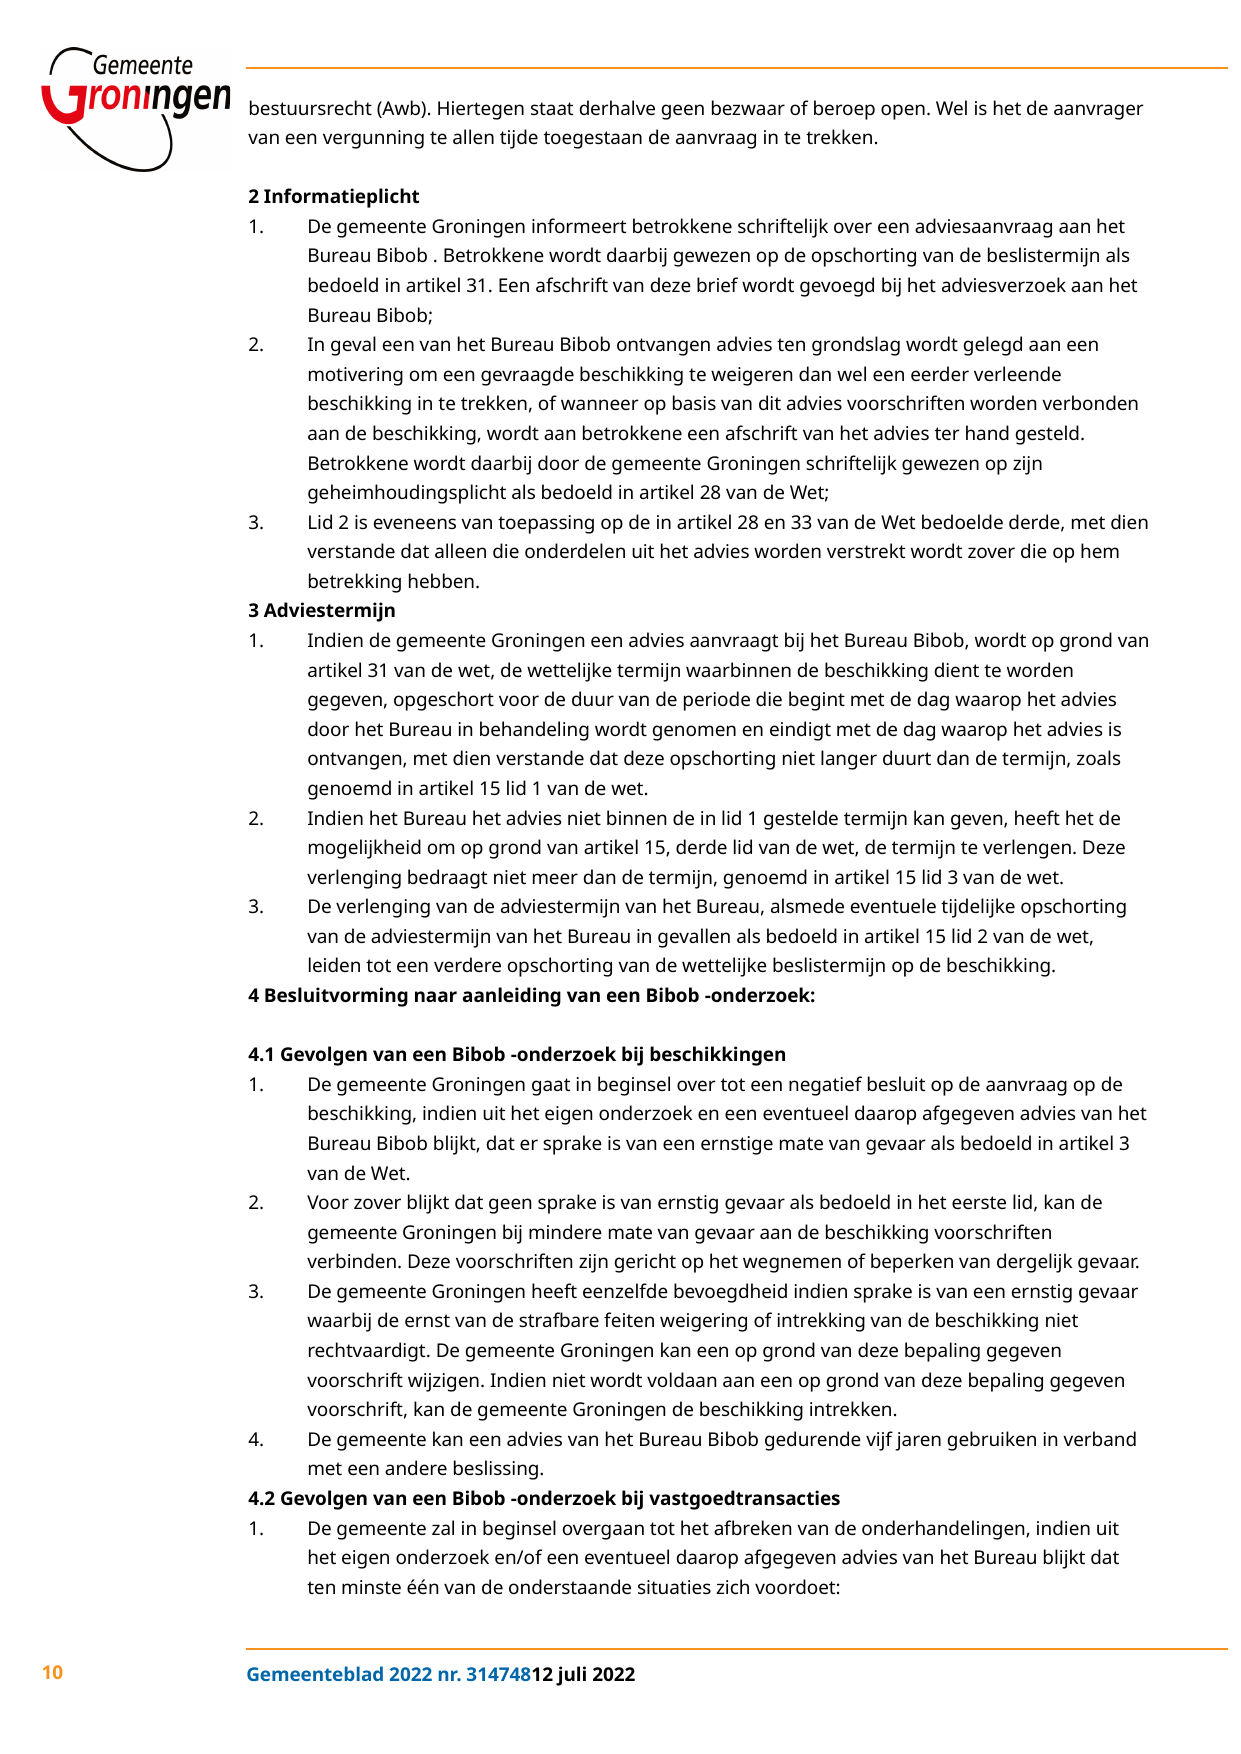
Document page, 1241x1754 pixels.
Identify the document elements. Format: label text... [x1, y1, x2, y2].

text 2 Informatieplicht [248, 183, 1152, 209]
list Voor zover blijkt dat geen sprake is van ernstig gevaar als bedoeld in het eerste lid, kan de gemeente Groningen bij mindere mate van gevaar aan de beschikking voorschriften verbinden. Deze voorschriften zijn gericht op het wegnemen of beperken van dergelijk gevaar. [248, 1189, 1152, 1274]
text 4 Besluitvorming naar aanleiding van een Bibob -onderzoek: [248, 982, 1152, 1008]
list De gemeente Groningen heeft eenzelfde bevoegdheid indien sprake is van een ernstig gevaar waarbij de ernst van de strafbare feiten weigering of intrekking van de beschikking niet rechtvaardigt. De gemeente Groningen kan een op grond van deze bepaling gegeven voorschrift wijzigen. Indien niet wordt voldaan aan een op grond van deze bepaling gegeven voorschrift, kan de gemeente Groningen de beschikking intrekken. [248, 1278, 1152, 1422]
text 3 Adviestermijn [248, 598, 1152, 623]
list De gemeente Groningen gaat in beginsel over tot een negatief besluit op de aanvraag op de beschikking, indien uit het eigen onderzoek en een eventueel daarop afgegeven advies van het Bureau Bibob blijkt, dat er sprake is van een ernstige mate van gevaar als bedoeld in artikel 3 van de Wet. [248, 1071, 1152, 1186]
text 4.2 Gevolgen van een Bibob -onderzoek bij vastgoedtransacties [248, 1485, 1152, 1511]
list De gemeente zal in beginsel overgaan tot het afbreken van de onderhandelingen, indien uit het eigen onderzoek en/of een eventueel daarop afgegeven advies van het Bureau blijkt dat ten minste één van de onderstaande situaties zich voordoet: [248, 1515, 1152, 1600]
list De verlenging van de adviestermijn van het Bureau, alsmede eventuele tijdelijke opschorting van de adviestermijn van het Bureau in gevallen als bedoeld in artikel 15 lid 2 van de wet, leiden tot een verdere opschorting van de wettelijke beslistermijn op de beschikking. [248, 893, 1152, 978]
text 4.1 Gevolgen van een Bibob -onderzoek bij beschikkingen [248, 1041, 1152, 1067]
text bestuursrecht (Awb). Hiertegen staat derhalve geen bezwaar of beroep open. Wel is het de aanvrager van een vergunning te allen tijde toegestaan de aanvraag in te trekken. [248, 95, 1152, 150]
picture [41, 47, 231, 172]
list Lid 2 is eveneens van toepassing op de in artikel 28 en 33 van de Wet bedoelde derde, met dien verstande dat alleen die onderdelen uit het advies worden verstrekt wordt zover die op hem betrekking hebben. [248, 509, 1152, 594]
list Indien het Bureau het advies niet binnen de in lid 1 gestelde termijn kan geven, heeft het de mogelijkheid om op grond van artikel 15, derde lid van de wet, de termijn te verlengen. Deze verlenging bedraagt niet meer dan de termijn, genoemd in artikel 15 lid 3 van de wet. [248, 805, 1152, 890]
list Indien de gemeente Groningen een advies aanvraagt bij het Bureau Bibob, wordt op grond van artikel 31 van de wet, de wettelijke termijn waarbinnen de beschikking dient te worden gegeven, opgeschort voor de duur van de periode die begint met de dag waarop het advies door het Bureau in behandeling wordt genomen en eindigt met de dag waarop het advies is ontvangen, met dien verstande dat deze opschorting niet langer duurt dan de termijn, zoals genoemd in artikel 15 lid 1 van de wet. [248, 627, 1152, 801]
list In geval een van het Bureau Bibob ontvangen advies ten grondslag wordt gelegd aan een motivering om een gevraagde beschikking te weigeren dan wel een eerder verleende beschikking in te trekken, of wanneer op basis van dit advies voorschriften worden verbonden aan de beschikking, wordt aan betrokkene een afschrift van het advies ter hand gesteld. Betrokkene wordt daarbij door de gemeente Groningen schriftelijk gewezen op zijn geheimhoudingsplicht als bedoeld in artikel 28 van de Wet; [248, 331, 1152, 505]
list De gemeente kan een advies van het Bureau Bibob gedurende vijf jaren gebruiken in verband met een andere beslissing. [248, 1426, 1152, 1481]
list De gemeente Groningen informeert betrokkene schriftelijk over een adviesaanvraag aan het Bureau Bibob . Betrokkene wordt daarbij gewezen op de opschorting van de beslistermijn als bedoeld in artikel 31. Een afschrift van deze brief wordt gevoegd bij het adviesverzoek aan het Bureau Bibob; [248, 213, 1152, 328]
